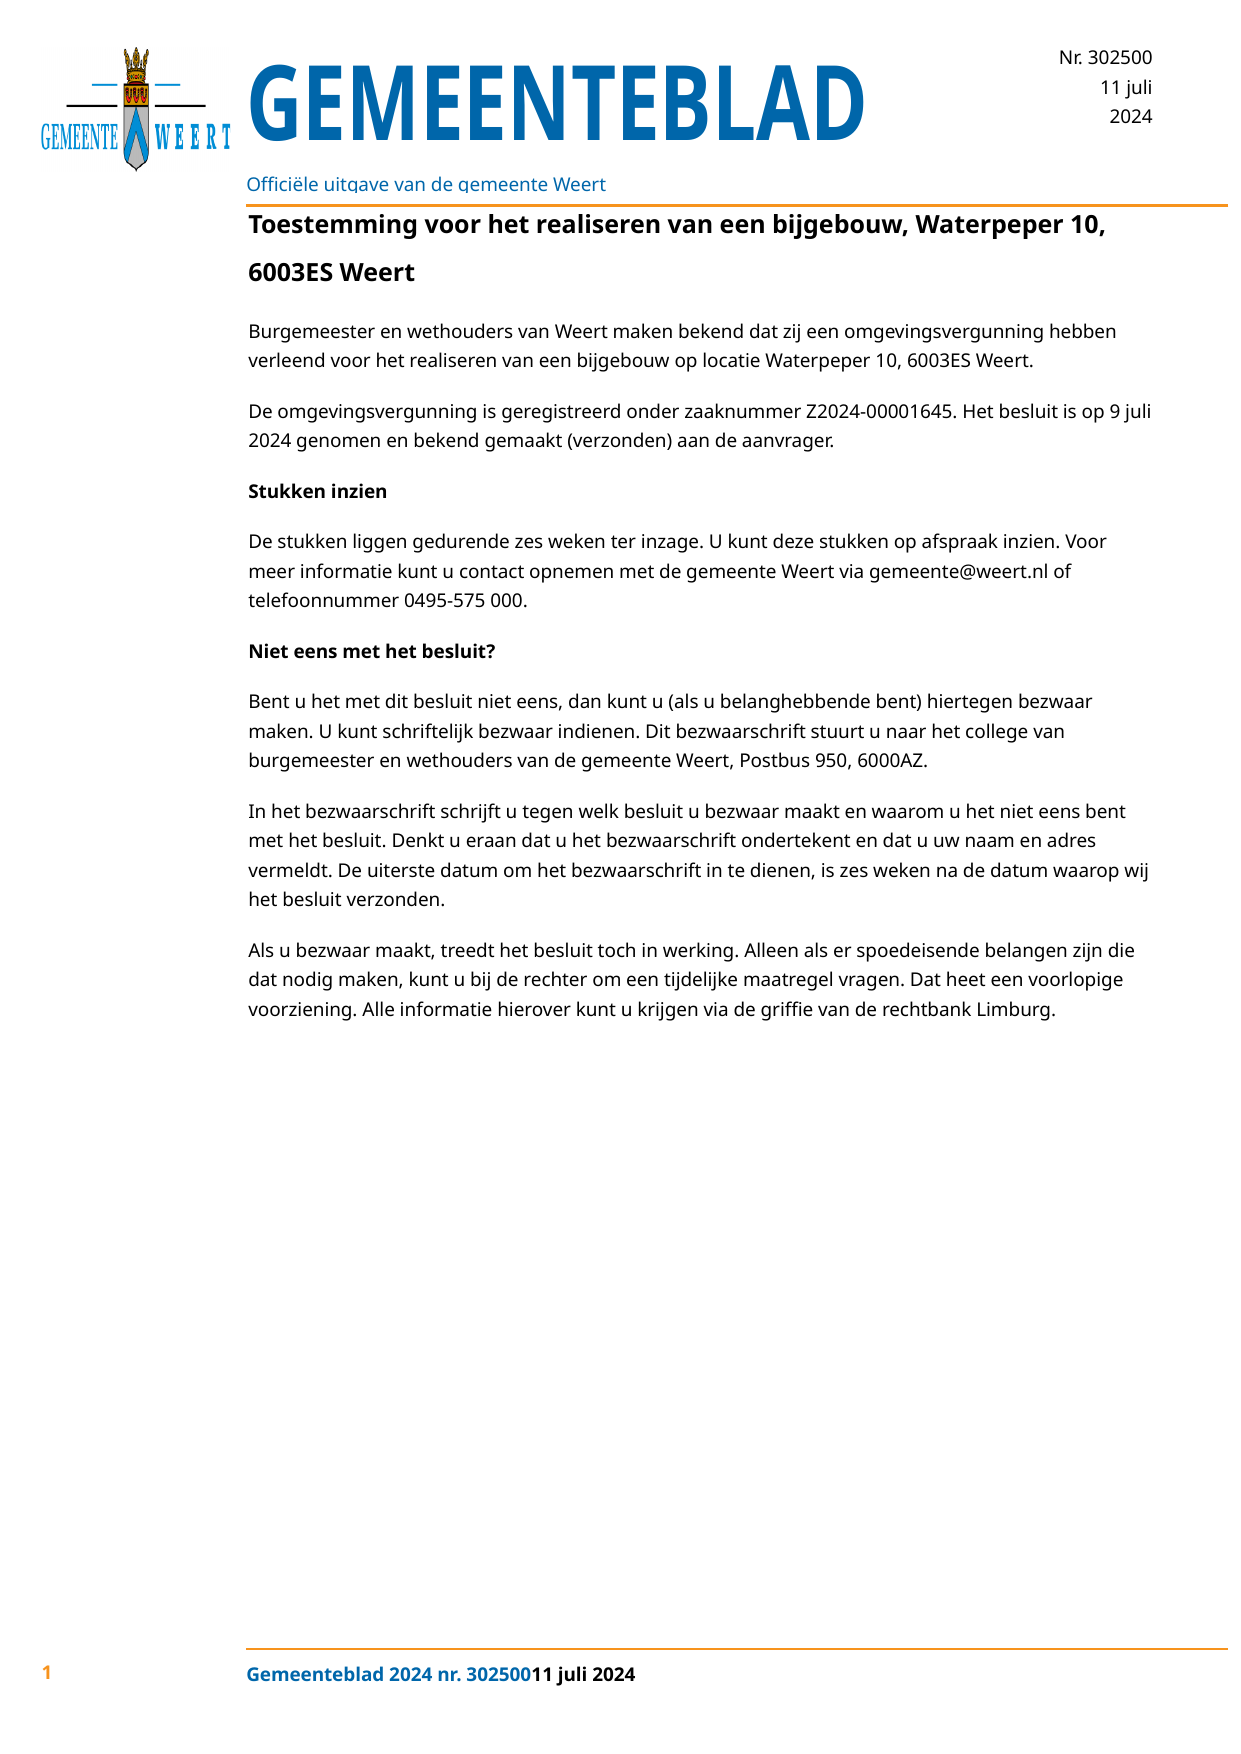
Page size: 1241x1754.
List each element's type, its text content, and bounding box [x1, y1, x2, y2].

text Burgemeester en wethouders van Weert maken bekend dat zij een omgevingsvergunning hebben verleend voor het realiseren van een bijgebouw op locatie Waterpeper 10, 6003ES Weert. [248, 318, 1152, 373]
text Stukken inzien [248, 478, 1152, 504]
picture [41, 47, 231, 172]
text Niet eens met het besluit? [248, 638, 1152, 664]
text In het bezwaarschrift schrijft u tegen welk besluit u bezwaar maakt en waarom u het niet eens bent met het besluit. Denkt u eraan dat u het bezwaarschrift ondertekent en dat u uw naam en adres vermeldt. De uiterste datum om het bezwaarschrift in te dienen, is zes weken na de datum waarop wij het besluit verzonden. [248, 798, 1152, 912]
text Bent u het met dit besluit niet eens, dan kunt u (als u belanghebbende bent) hiertegen bezwaar maken. U kunt schriftelijk bezwaar indienen. Dit bezwaarschrift stuurt u naar het college van burgemeester en wethouders van de gemeente Weert, Postbus 950, 6000AZ. [248, 688, 1152, 773]
text Toestemming voor het realiseren van een bijgebouw, Waterpeper 10, 6003ES Weert [248, 207, 1152, 288]
text De stukken liggen gedurende zes weken ter inzage. U kunt deze stukken op afspraak inzien. Voor meer informatie kunt u contact opnemen met de gemeente Weert via gemeente@weert.nl of telefoonnummer 0495-575 000. [248, 528, 1152, 613]
text Als u bezwaar maakt, treedt het besluit toch in werking. Alleen als er spoedeisende belangen zijn die dat nodig maken, kunt u bij de rechter om een tijdelijke maatregel vragen. Dat heet een voorlopige voorziening. Alle informatie hierover kunt u krijgen via de griffie van de rechtbank Limburg. [248, 937, 1152, 1022]
text De omgevingsvergunning is geregistreerd onder zaaknummer Z2024-00001645. Het besluit is op 9 juli 2024 genomen en bekend gemaakt (verzonden) aan de aanvrager. [248, 398, 1152, 453]
